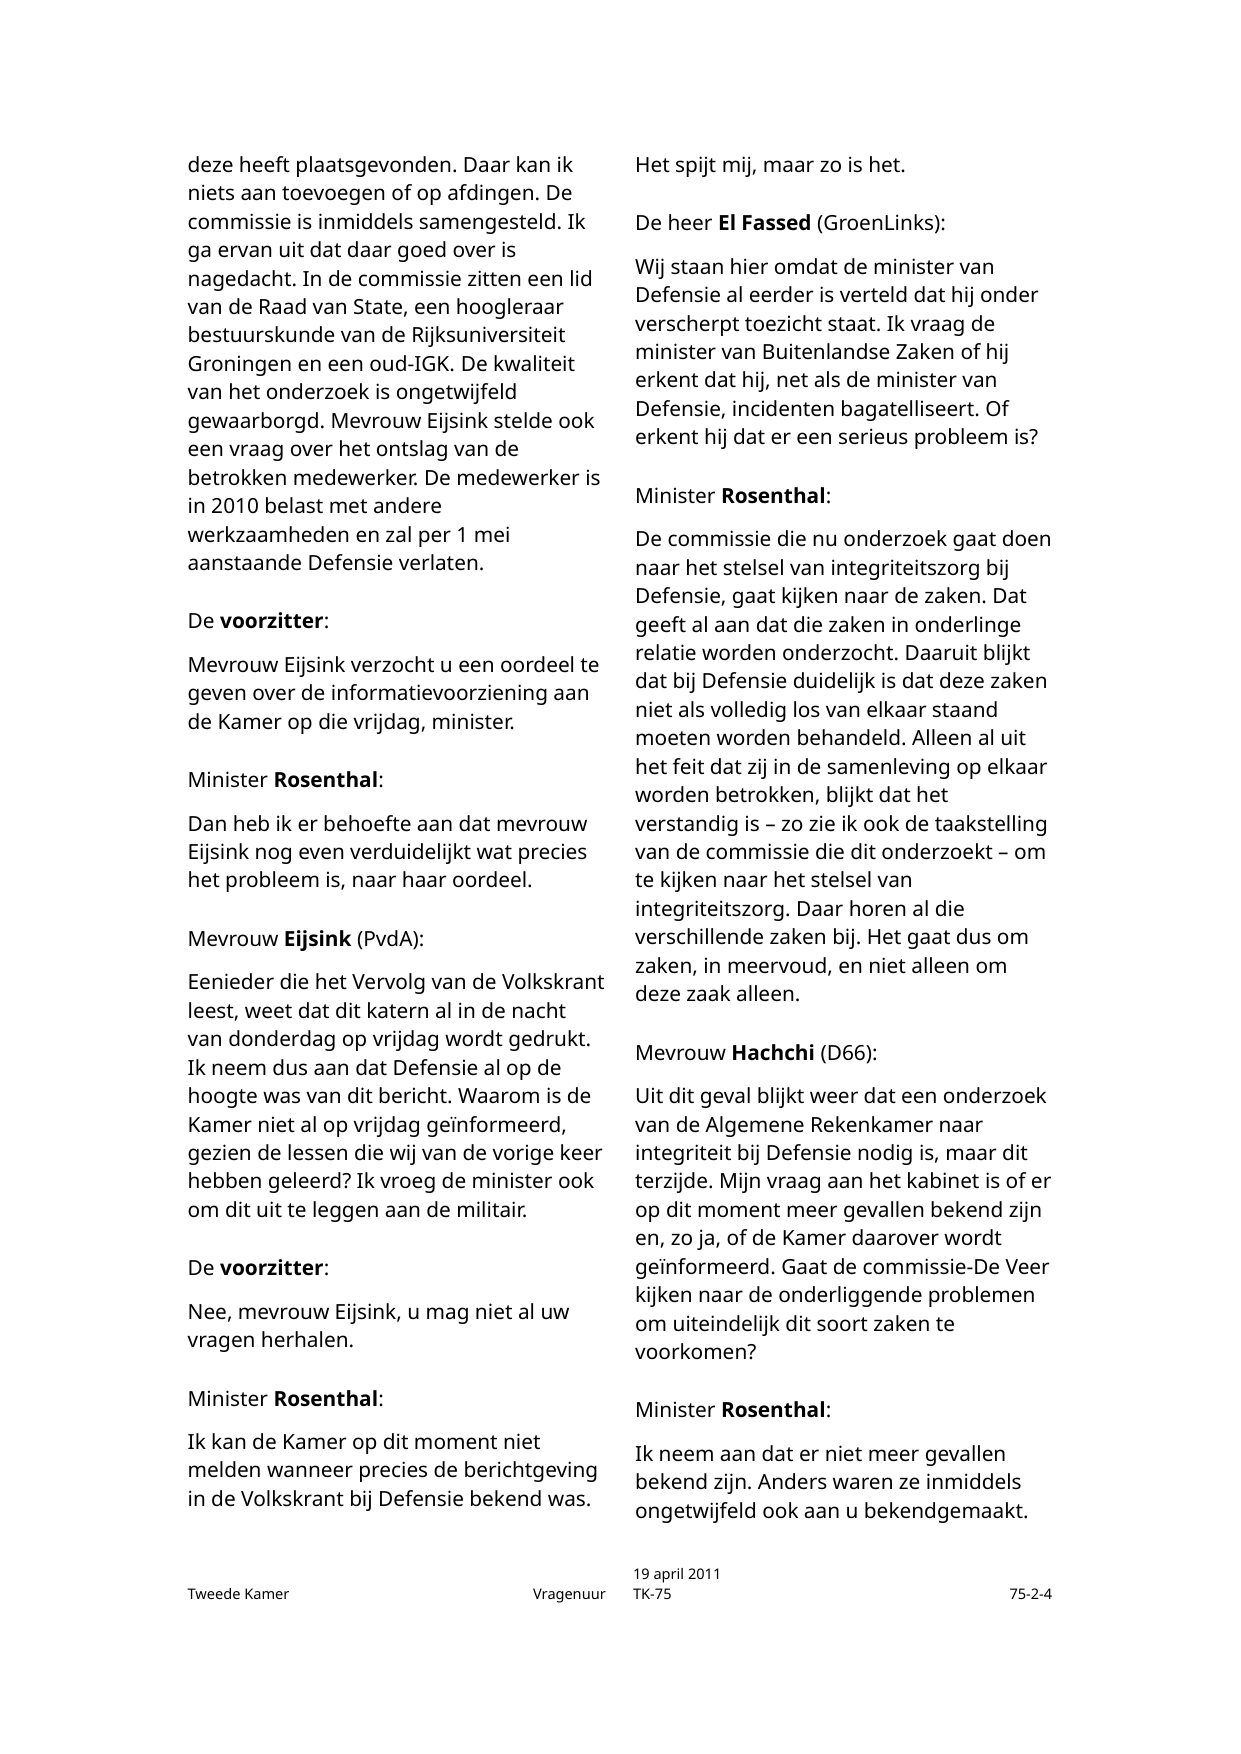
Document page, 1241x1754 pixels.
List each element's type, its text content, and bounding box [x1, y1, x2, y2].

text Minister Rosenthal: [635, 481, 1053, 509]
text deze heeft plaatsgevonden. Daar kan ik niets aan toevoegen of op afdingen. De commissie is inmiddels samengesteld. Ik ga ervan uit dat daar goed over is nagedacht. In de commissie zitten een lid van de Raad van State, een hoogleraar bestuurskunde van de Rijksuniversiteit Groningen en een oud-IGK. De kwaliteit van het onderzoek is ongetwijfeld gewaarborgd. Mevrouw Eijsink stelde ook een vraag over het ontslag van de betrokken medewerker. De medewerker is in 2010 belast met andere werkzaamheden en zal per 1 mei aanstaande Defensie verlaten. [187, 150, 605, 577]
text Het spijt mij, maar zo is het. [635, 150, 1053, 178]
text Uit dit geval blijkt weer dat een onderzoek van de Algemene Rekenkamer naar integriteit bij Defensie nodig is, maar dit terzijde. Mijn vraag aan het kabinet is of er op dit moment meer gevallen bekend zijn en, zo ja, of de Kamer daarover wordt geïnformeerd. Gaat de commissie-De Veer kijken naar de onderliggende problemen om uiteindelijk dit soort zaken te voorkomen? [635, 1081, 1053, 1366]
text Eenieder die het Vervolg van de Volkskrant leest, weet dat dit katern al in de nacht van donderdag op vrijdag wordt gedrukt. Ik neem dus aan dat Defensie al op de hoogte was van dit bericht. Waarom is de Kamer niet al op vrijdag geïnformeerd, gezien de lessen die wij van de vorige keer hebben geleerd? Ik vroeg de minister ook om dit uit te leggen aan de militair. [187, 967, 605, 1223]
text De heer El Fassed (GroenLinks): [635, 208, 1053, 237]
text De voorzitter: [187, 607, 605, 635]
text De voorzitter: [187, 1253, 605, 1282]
text Dan heb ik er behoefte aan dat mevrouw Eijsink nog even verduidelijkt wat precies het probleem is, naar haar oordeel. [187, 809, 605, 894]
text Ik kan de Kamer op dit moment niet melden wanneer precies de berichtgeving in de Volkskrant bij Defensie bekend was. [187, 1427, 605, 1512]
text Minister Rosenthal: [187, 765, 605, 794]
text Minister Rosenthal: [635, 1396, 1053, 1424]
text Wij staan hier omdat de minister van Defensie al eerder is verteld dat hij onder verscherpt toezicht staat. Ik vraag de minister van Buitenlandse Zaken of hij erkent dat hij, net als de minister van Defensie, incidenten bagatelliseert. Of erkent hij dat er een serieus probleem is? [635, 252, 1053, 451]
text Mevrouw Hachchi (D66): [635, 1038, 1053, 1066]
text Mevrouw Eijsink (PvdA): [187, 924, 605, 952]
text De commissie die nu onderzoek gaat doen naar het stelsel van integriteitszorg bij Defensie, gaat kijken naar de zaken. Dat geeft al aan dat die zaken in onderlinge relatie worden onderzocht. Daaruit blijkt dat bij Defensie duidelijk is dat deze zaken niet als volledig los van elkaar staand moeten worden behandeld. Alleen al uit het feit dat zij in de samenleving op elkaar worden betrokken, blijkt dat het verstandig is – zo zie ik ook de taakstelling van de commissie die dit onderzoekt – om te kijken naar het stelsel van integriteitszorg. Daar horen al die verschillende zaken bij. Het gaat dus om zaken, in meervoud, en niet alleen om deze zaak alleen. [635, 524, 1053, 1008]
text Mevrouw Eijsink verzocht u een oordeel te geven over de informatievoorziening aan de Kamer op die vrijdag, minister. [187, 650, 605, 735]
text Minister Rosenthal: [187, 1384, 605, 1412]
text Ik neem aan dat er niet meer gevallen bekend zijn. Anders waren ze inmiddels ongetwijfeld ook aan u bekendgemaakt. [635, 1439, 1053, 1524]
text Nee, mevrouw Eijsink, u mag niet al uw vragen herhalen. [187, 1297, 605, 1354]
